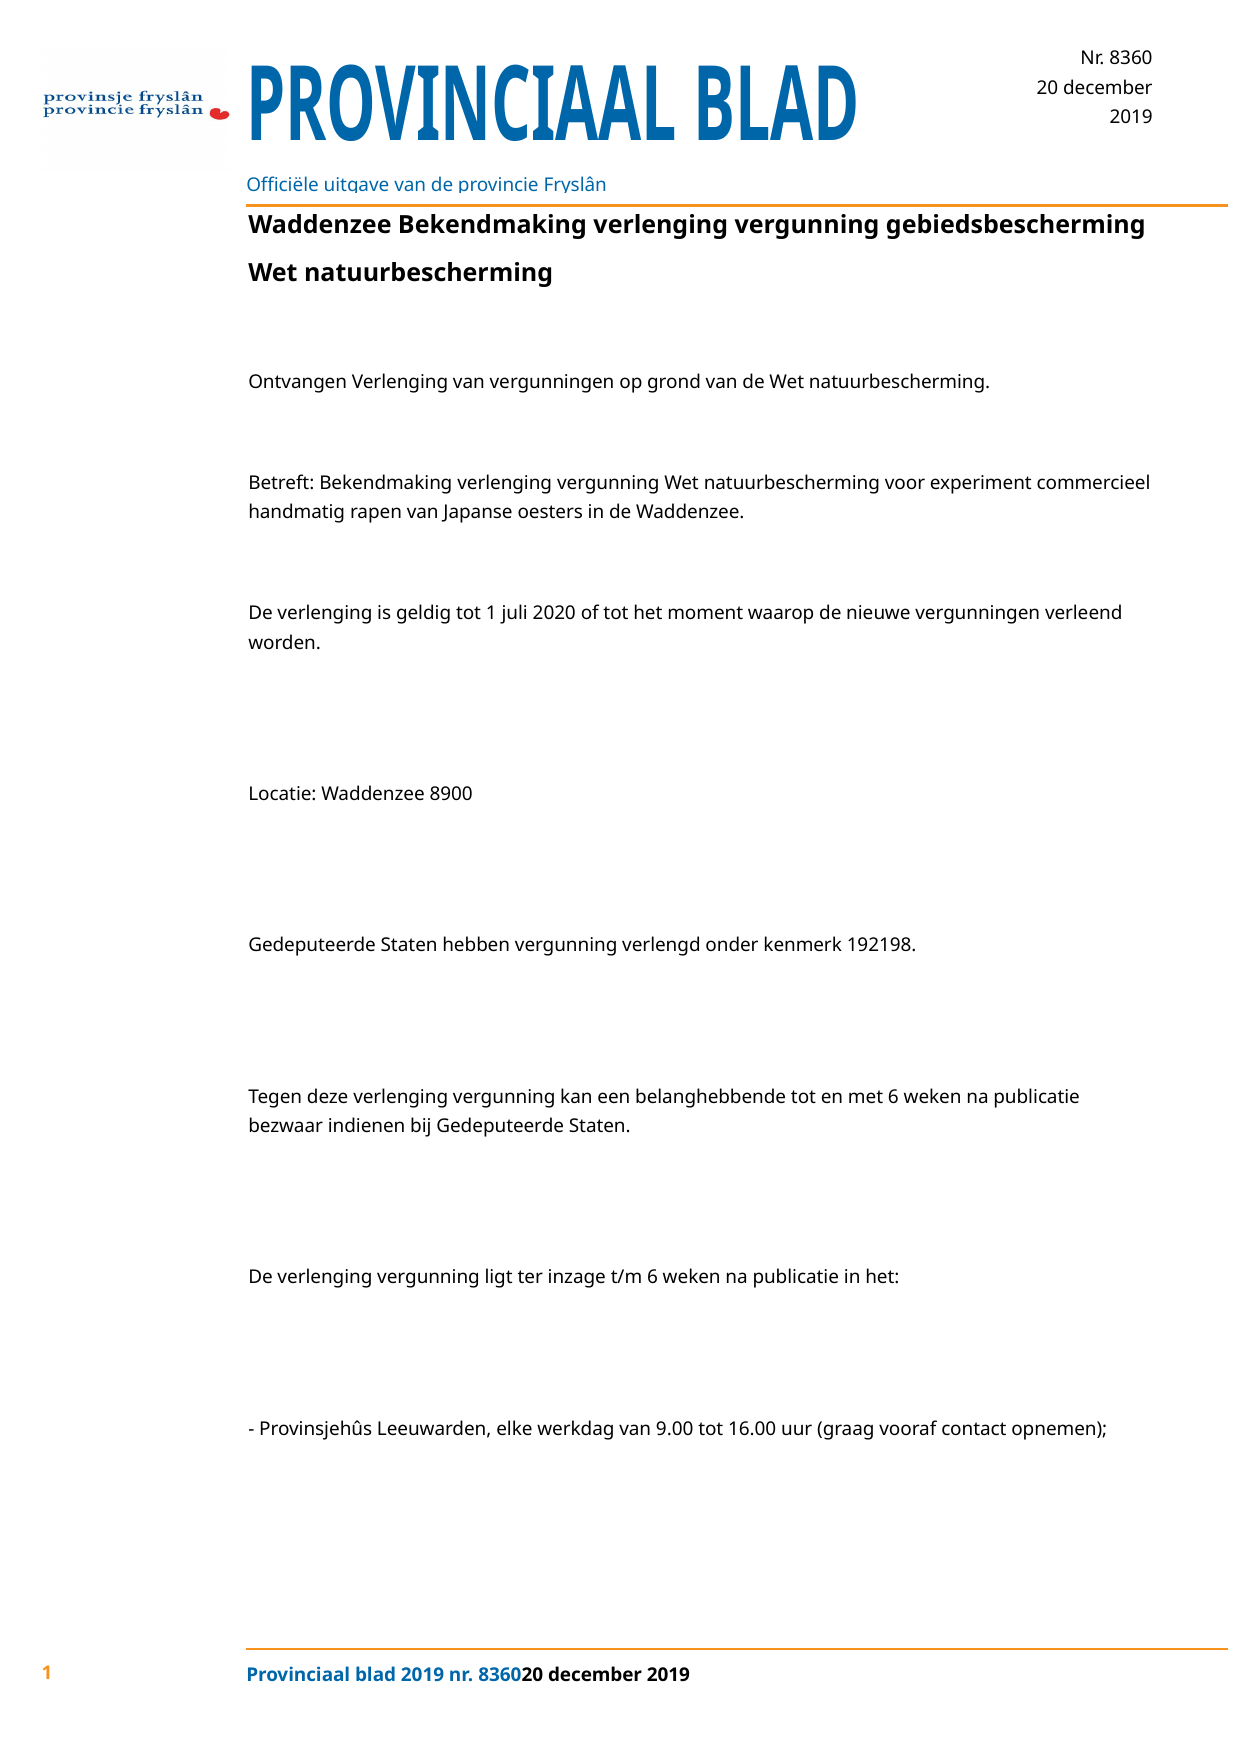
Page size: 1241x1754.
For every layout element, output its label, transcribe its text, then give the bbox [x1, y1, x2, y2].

text Ontvangen Verlenging van vergunningen op grond van de Wet natuurbescherming. [248, 368, 1152, 394]
text De verlenging is geldig tot 1 juli 2020 of tot het moment waarop de nieuwe vergunningen verleend worden. [248, 599, 1152, 655]
text Betreft: Bekendmaking verlenging vergunning Wet natuurbescherming voor experiment commercieel handmatig rapen van Japanse oesters in de Waddenzee. [248, 469, 1152, 524]
text De verlenging vergunning ligt ter inzage t/m 6 weken na publicatie in het: [248, 1264, 1152, 1289]
text - Provinsjehûs Leeuwarden, elke werkdag van 9.00 tot 16.00 uur (graag vooraf contact opnemen); [248, 1415, 1152, 1441]
picture [41, 47, 231, 172]
text Tegen deze verlenging vergunning kan een belanghebbende tot en met 6 weken na publicatie bezwaar indienen bij Gedeputeerde Staten. [248, 1083, 1152, 1138]
text Gedeputeerde Staten hebben vergunning verlengd onder kenmerk 192198. [248, 932, 1152, 957]
text Locatie: Waddenzee 8900 [248, 780, 1152, 806]
text Waddenzee Bekendmaking verlenging vergunning gebiedsbescherming Wet natuurbescherming [248, 207, 1152, 288]
